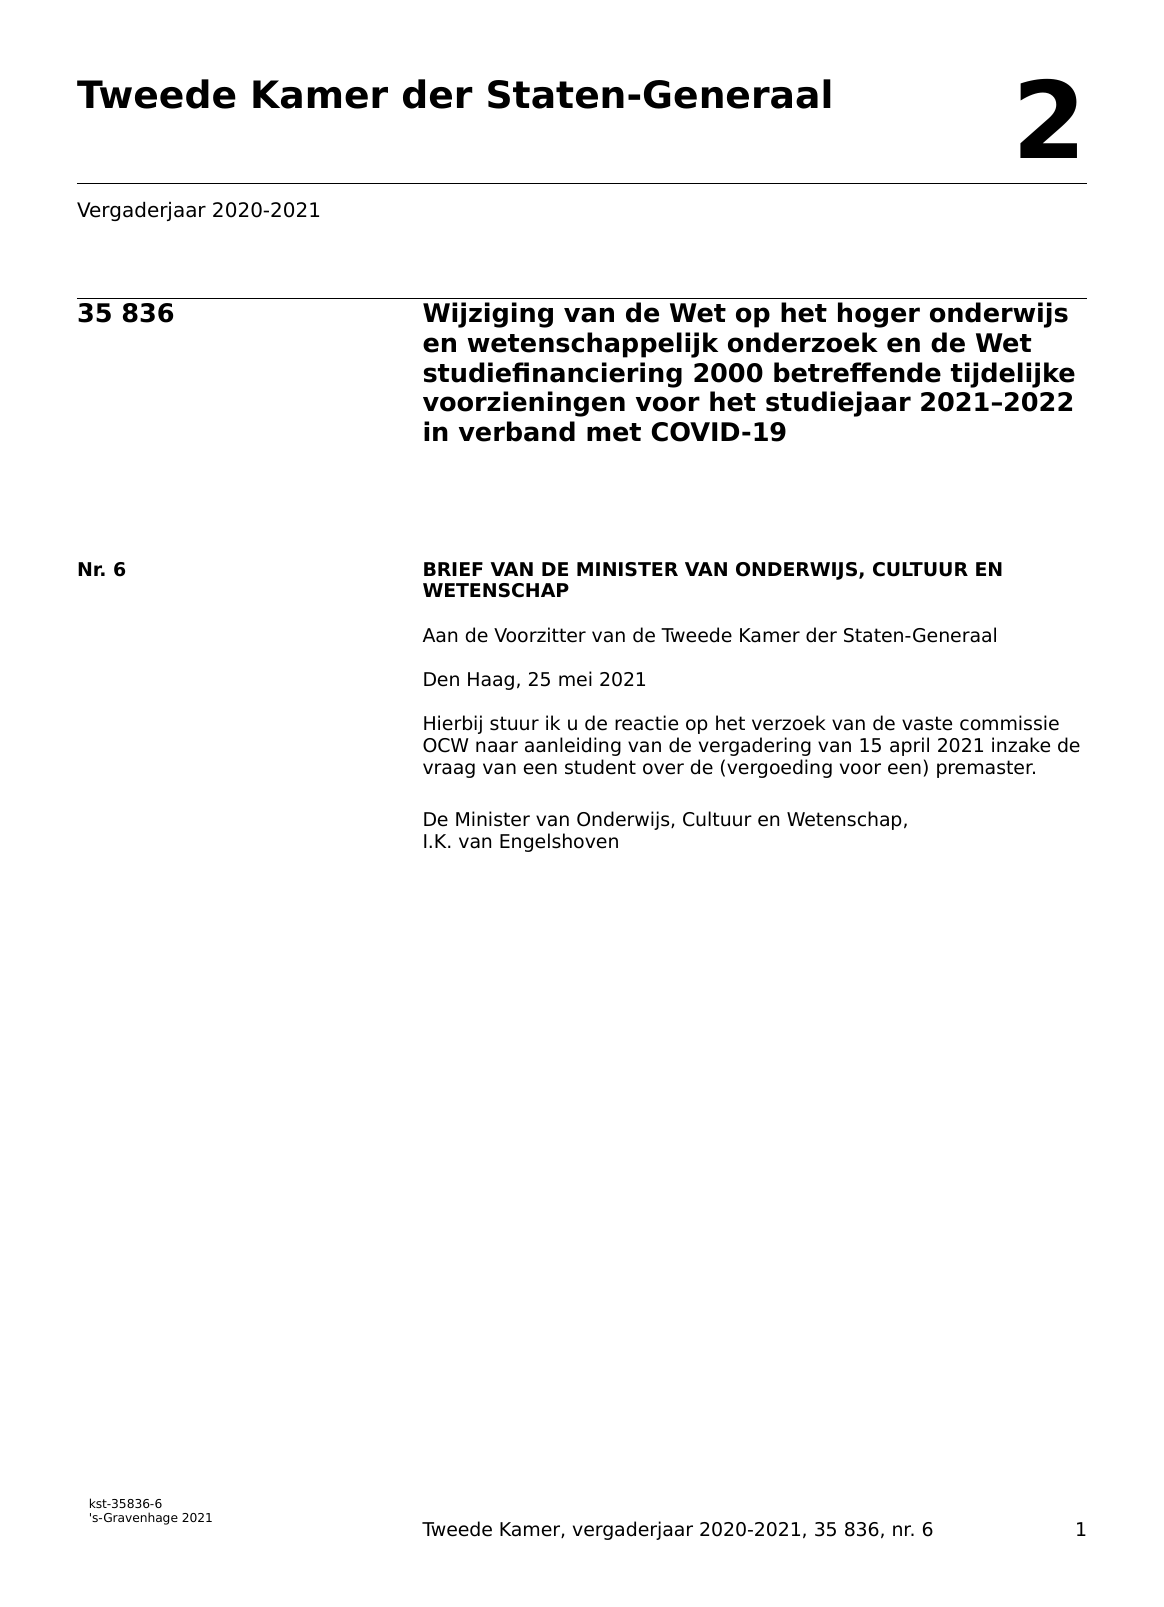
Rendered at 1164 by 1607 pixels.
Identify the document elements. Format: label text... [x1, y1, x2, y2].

subtitle Nr. 6 BRIEF VAN DE MINISTER VAN ONDERWIJS, CULTUUR EN WETENSCHAP [77, 558, 1087, 602]
text Hierbij stuur ik u de reactie op het verzoek van de vaste commissie OCW naar aanleiding van de vergadering van 15 april 2021 inzake de vraag van een student over de (vergoeding voor een) premaster. [422, 713, 1087, 779]
text Aan de Voorzitter van de Tweede Kamer der Staten-Generaal [422, 624, 1087, 647]
text Den Haag, 25 mei 2021 [422, 669, 1087, 691]
table_header 2 [886, 59, 1087, 183]
subtitle 35 836 Wijziging van de Wet op het hoger onderwijs en wetenschappelijk onderzoek en de Wet studiefinanciering 2000 betreffende tijdelijke voorzieningen voor het studiejaar 2021–2022 in verband met COVID-19 [77, 299, 1087, 447]
text 's-Gravenhage 2021 [88, 1511, 323, 1525]
table_header Tweede Kamer der Staten-Generaal [77, 59, 886, 183]
table_cell Vergaderjaar 2020-2021 [77, 184, 1087, 298]
text kst-35836-6 [88, 1497, 323, 1511]
text De Minister van Onderwijs, Cultuur en Wetenschap, I.K. van Engelshoven [422, 809, 1087, 853]
